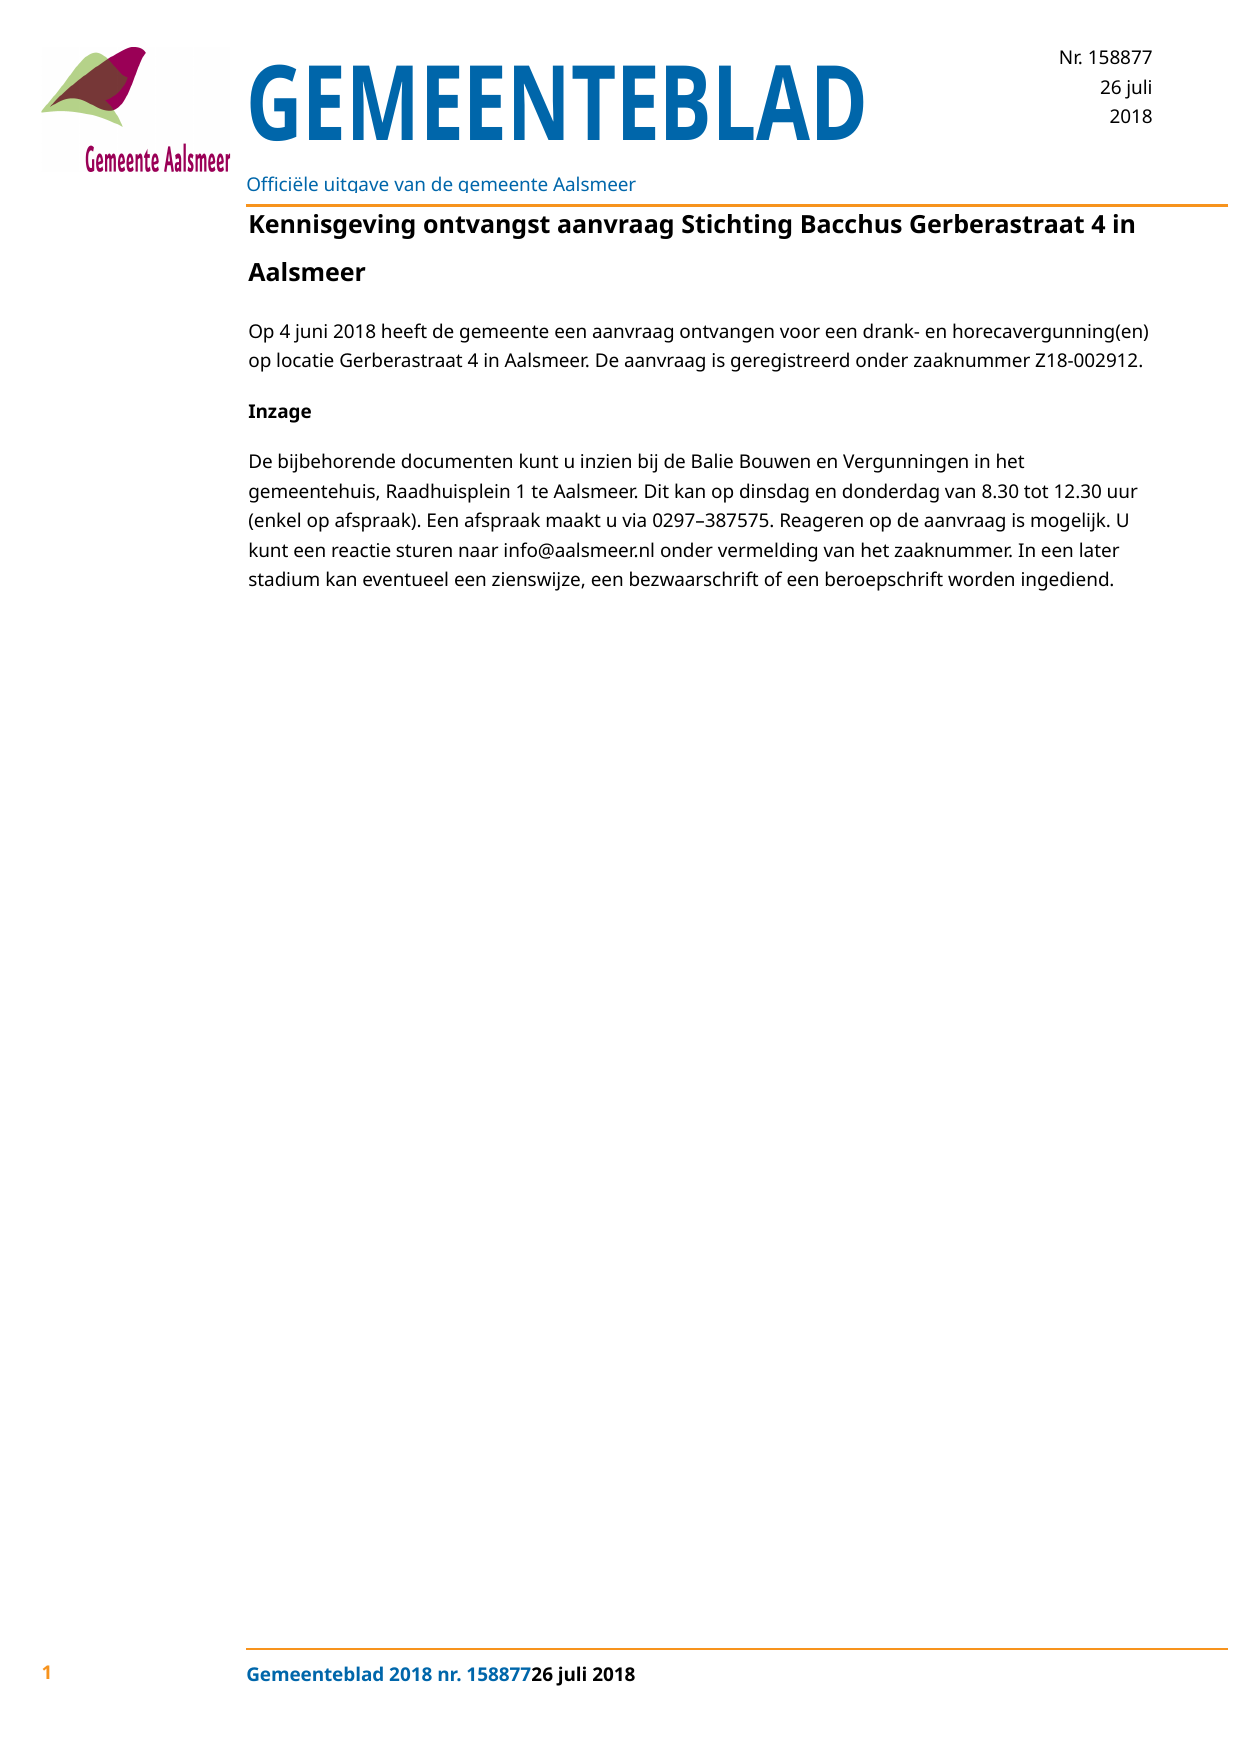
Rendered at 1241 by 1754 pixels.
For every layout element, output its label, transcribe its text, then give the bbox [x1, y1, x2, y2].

text Inzage [248, 398, 1152, 424]
text De bijbehorende documenten kunt u inzien bij de Balie Bouwen en Vergunningen in het gemeentehuis, Raadhuisplein 1 te Aalsmeer. Dit kan op dinsdag en donderdag van 8.30 tot 12.30 uur (enkel op afspraak). Een afspraak maakt u via 0297–387575. Reageren op de aanvraag is mogelijk. U kunt een reactie sturen naar info@aalsmeer.nl onder vermelding van het zaaknummer. In een later stadium kan eventueel een zienswijze, een bezwaarschrift of een beroepschrift worden ingediend. [248, 448, 1152, 592]
text Kennisgeving ontvangst aanvraag Stichting Bacchus Gerberastraat 4 in Aalsmeer [248, 207, 1152, 288]
picture [41, 47, 231, 172]
text Op 4 juni 2018 heeft de gemeente een aanvraag ontvangen voor een drank- en horecavergunning(en) op locatie Gerberastraat 4 in Aalsmeer. De aanvraag is geregistreerd onder zaaknummer Z18-002912. [248, 318, 1152, 373]
